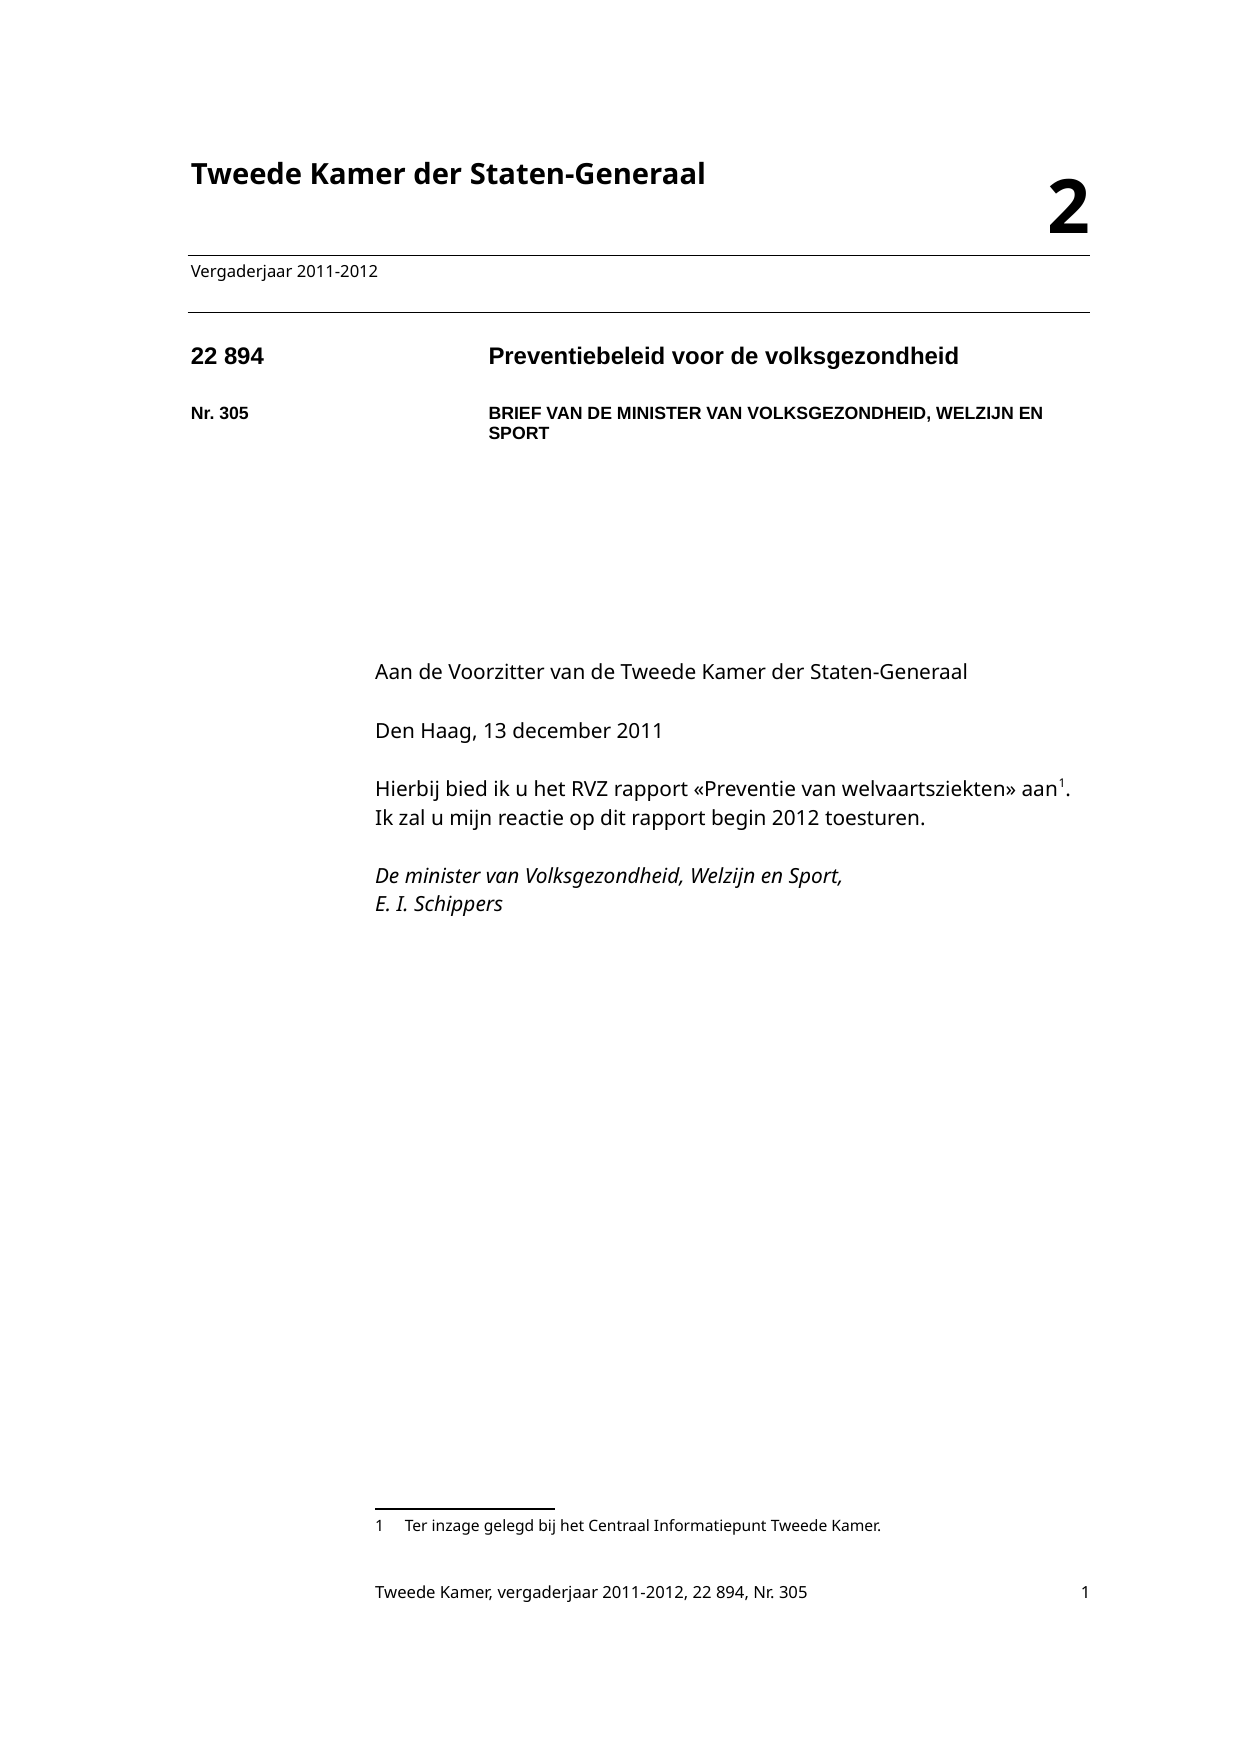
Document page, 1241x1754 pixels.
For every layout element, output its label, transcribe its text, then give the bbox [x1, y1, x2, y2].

table_header Tweede Kamer der Staten-Generaal [188, 150, 909, 255]
table_cell [485, 313, 1090, 339]
table_cell Preventiebeleid voor de volksgezondheid [485, 339, 1090, 399]
text Aan de Voorzitter van de Tweede Kamer der Staten-Generaal [375, 657, 1090, 686]
text De minister van Volksgezondheid, Welzijn en Sport, [375, 861, 1090, 889]
text Hierbij bied ik u het RVZ rapport «Preventie van welvaartsziekten» aan. Ik zal u mijn reactie op dit rapport begin 2012 toesturen. [375, 774, 1090, 831]
table_cell [485, 256, 1090, 312]
table_cell [188, 313, 485, 339]
table_cell Nr. 305 [188, 399, 485, 539]
text Den Haag, 13 december 2011 [375, 716, 1090, 744]
table_cell 22 894 [188, 339, 485, 399]
text E. I. Schippers [375, 889, 1090, 918]
text Ter inzage gelegd bij het Centraal Informatiepunt Tweede Kamer. [375, 1508, 1090, 1536]
table_cell BRIEF VAN DE MINISTER VAN VOLKSGEZONDHEID, WELZIJN EN SPORT [485, 399, 1090, 539]
table_cell Vergaderjaar 2011-2012 [188, 256, 485, 312]
table_header 2 [910, 150, 1090, 255]
